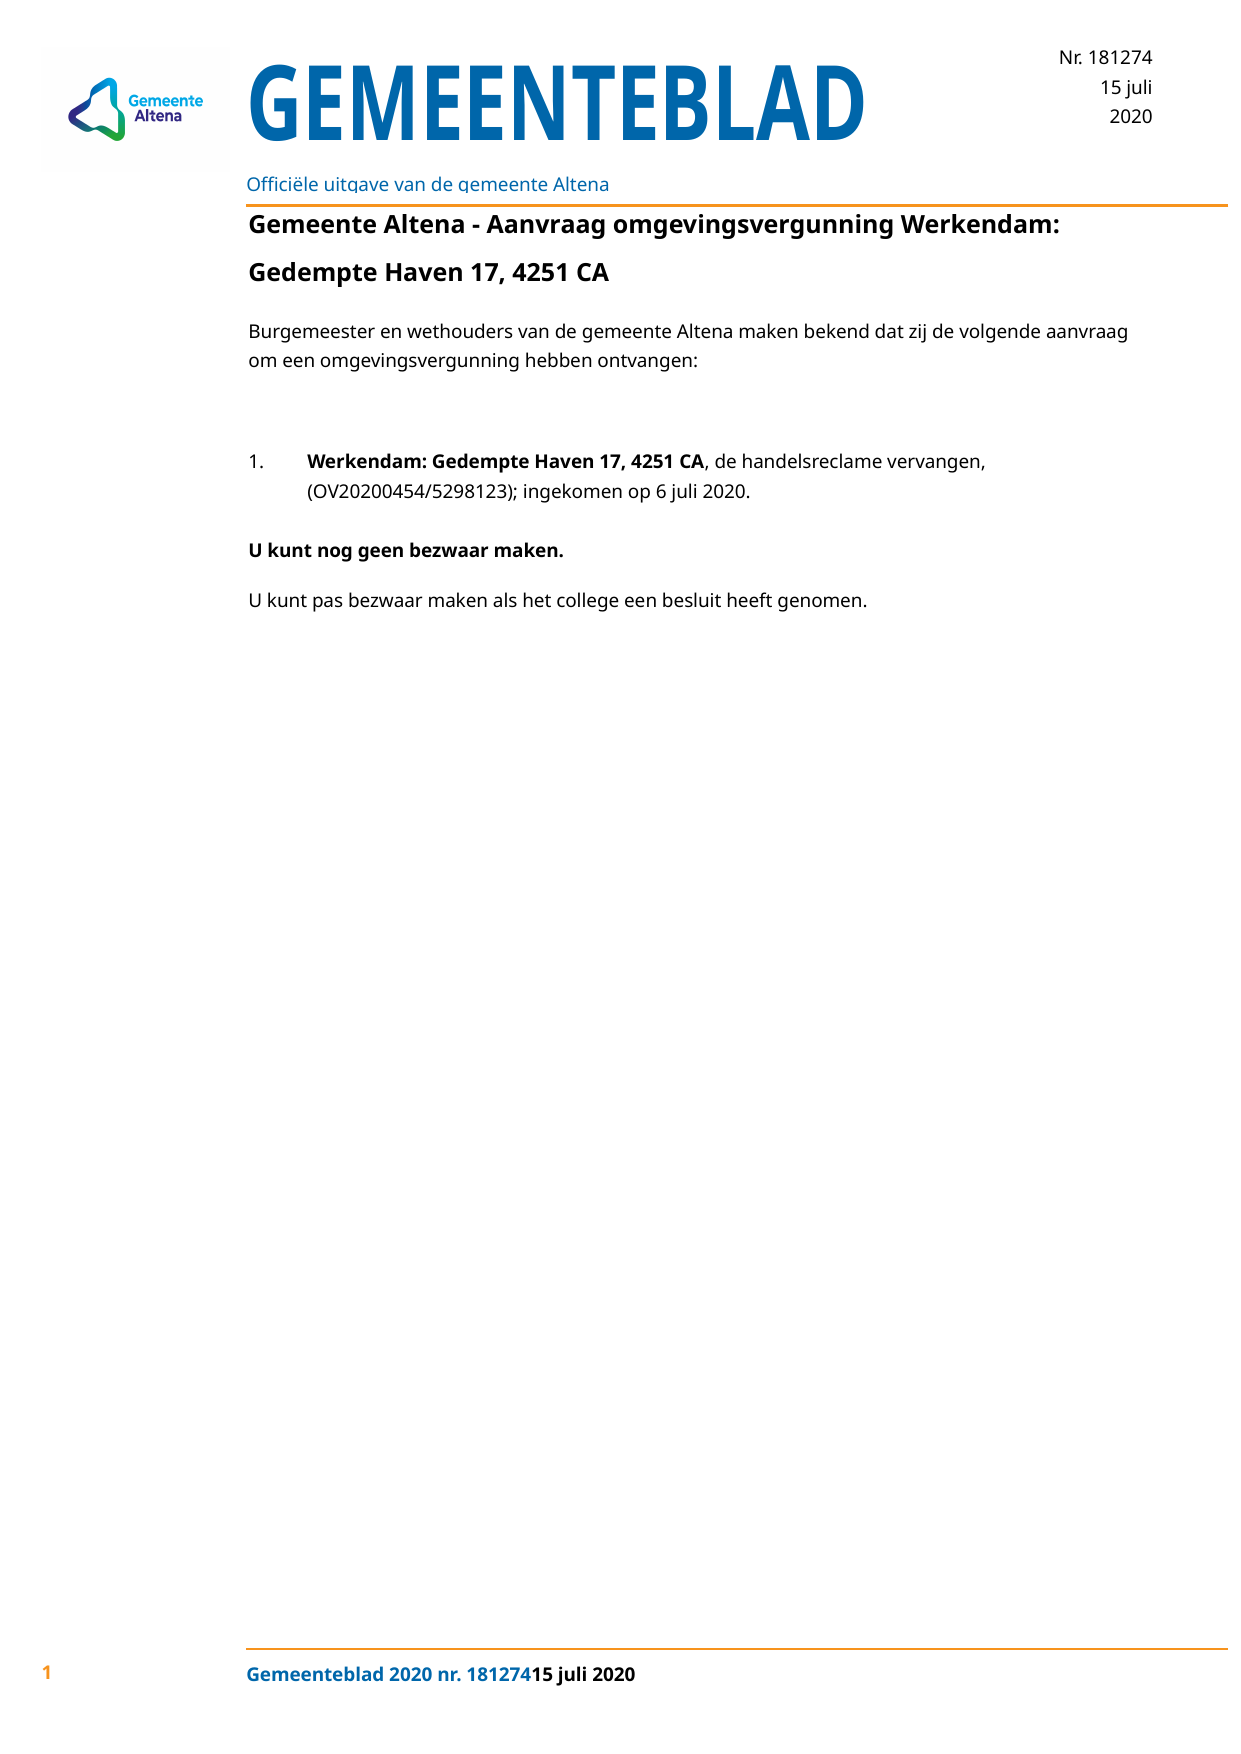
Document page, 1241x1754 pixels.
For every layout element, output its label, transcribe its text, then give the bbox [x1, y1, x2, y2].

list Werkendam: Gedempte Haven 17, 4251 CA, de handelsreclame vervangen, (OV20200454/5298123); ingekomen op 6 juli 2020. [248, 448, 1152, 504]
picture [41, 47, 231, 172]
text U kunt pas bezwaar maken als het college een besluit heeft genomen. [248, 587, 1152, 613]
text U kunt nog geen bezwaar maken. [248, 537, 1152, 563]
text Gemeente Altena - Aanvraag omgevingsvergunning Werkendam: Gedempte Haven 17, 4251 CA [248, 207, 1152, 288]
text Burgemeester en wethouders van de gemeente Altena maken bekend dat zij de volgende aanvraag om een omgevingsvergunning hebben ontvangen: [248, 318, 1152, 373]
